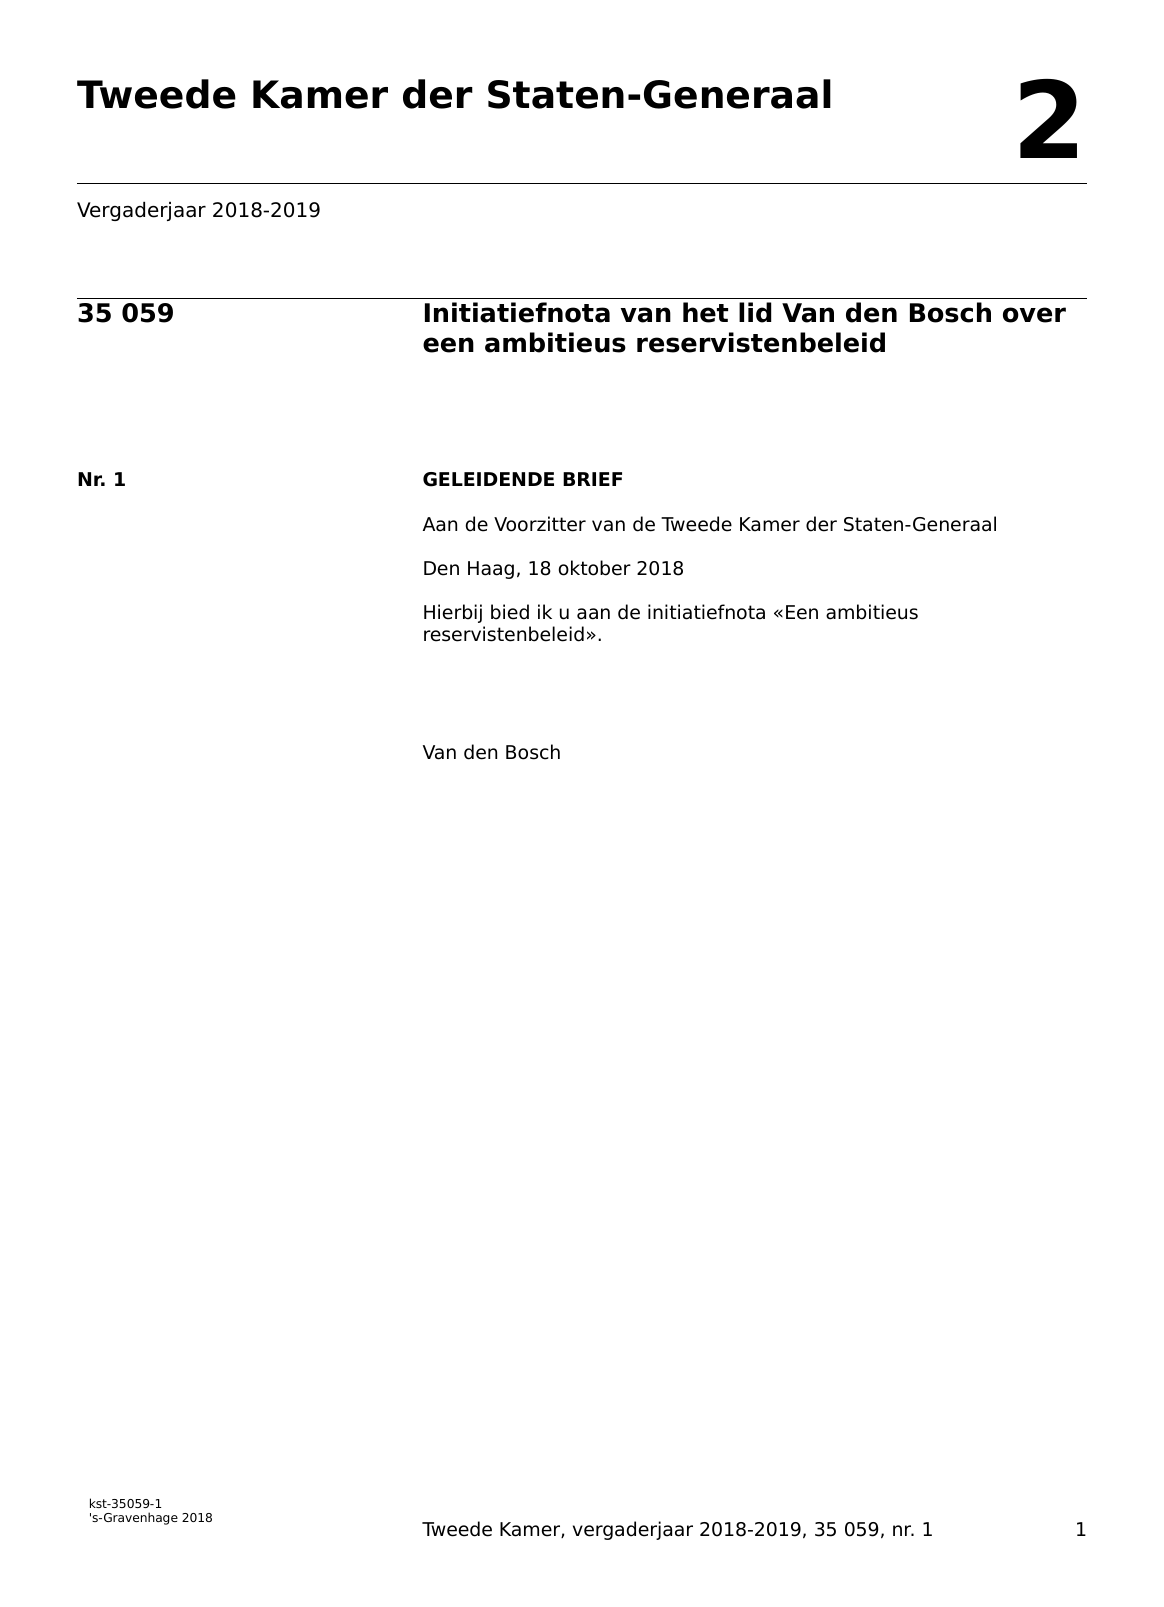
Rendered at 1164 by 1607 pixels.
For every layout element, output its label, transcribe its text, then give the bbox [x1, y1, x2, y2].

text Van den Bosch [422, 720, 1087, 764]
subtitle 35 059 Initiatiefnota van het lid Van den Bosch over een ambitieus reservistenbeleid [77, 299, 1087, 358]
subtitle Nr. 1 GELEIDENDE BRIEF [77, 469, 1087, 491]
text Den Haag, 18 oktober 2018 [422, 558, 1087, 580]
text Hierbij bied ik u aan de initiatiefnota «Een ambitieus reservistenbeleid». [422, 602, 1087, 646]
table_cell Vergaderjaar 2018-2019 [77, 184, 1087, 298]
table_header Tweede Kamer der Staten-Generaal [77, 59, 886, 183]
table_header 2 [886, 59, 1087, 183]
text Aan de Voorzitter van de Tweede Kamer der Staten-Generaal [422, 513, 1087, 536]
text 's-Gravenhage 2018 [88, 1511, 323, 1525]
text kst-35059-1 [88, 1497, 323, 1511]
